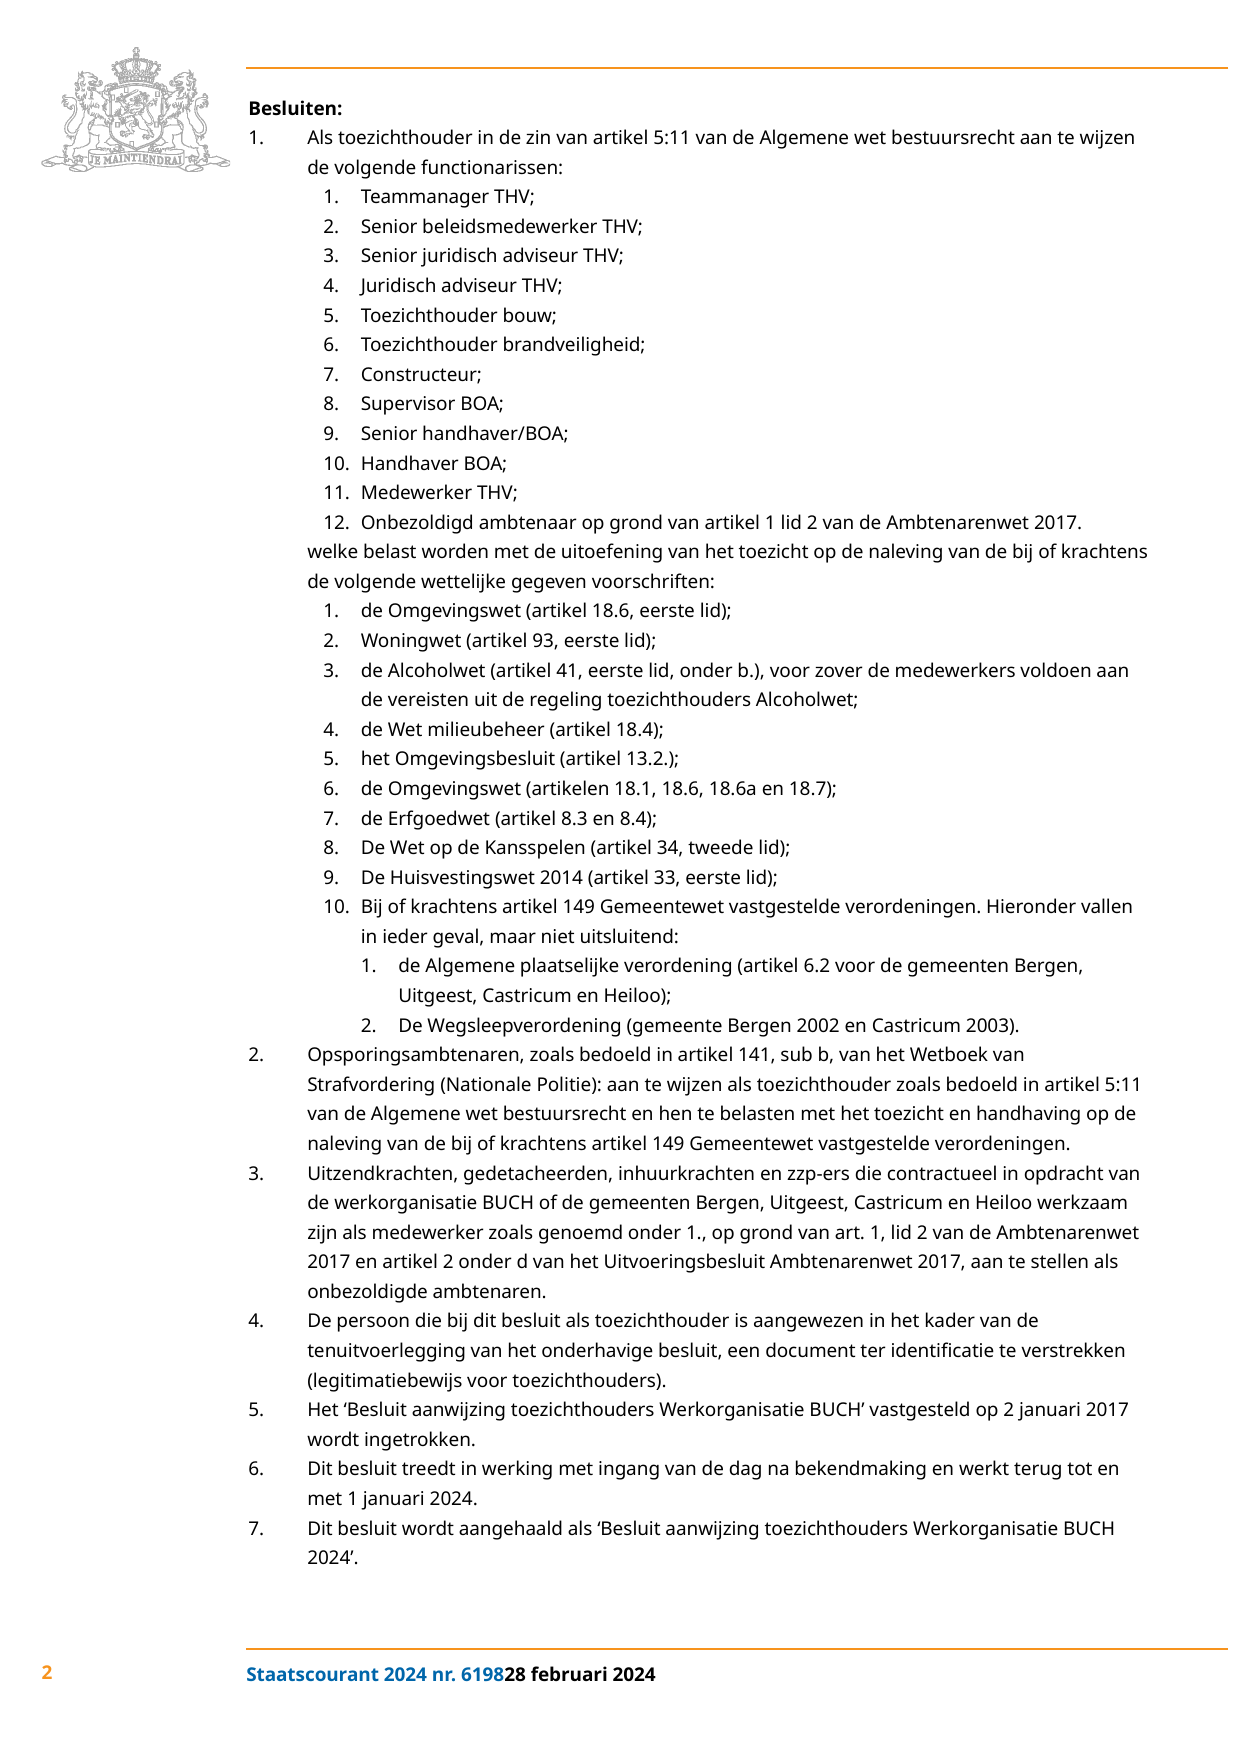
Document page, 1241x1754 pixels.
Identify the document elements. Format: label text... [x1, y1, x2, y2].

list Uitzendkrachten, gedetacheerden, inhuurkrachten en zzp-ers die contractueel in opdracht van de werkorganisatie BUCH of de gemeenten Bergen, Uitgeest, Castricum en Heiloo werkzaam zijn als medewerker zoals genoemd onder 1., op grond van art. 1, lid 2 van de Ambtenarenwet 2017 en artikel 2 onder d van het Uitvoeringsbesluit Ambtenarenwet 2017, aan te stellen als onbezoldigde ambtenaren. [248, 1160, 1152, 1304]
list Toezichthouder brandveiligheid; [323, 331, 1152, 357]
list Opsporingsambtenaren, zoals bedoeld in artikel 141, sub b, van het Wetboek van Strafvordering (Nationale Politie): aan te wijzen als toezichthouder zoals bedoeld in artikel 5:11 van de Algemene wet bestuursrecht en hen te belasten met het toezicht en handhaving op de naleving van de bij of krachtens artikel 149 Gemeentewet vastgestelde verordeningen. [248, 1041, 1152, 1156]
list Senior juridisch adviseur THV; [323, 243, 1152, 268]
list Senior handhaver/BOA; [323, 420, 1152, 446]
list Woningwet (artikel 93, eerste lid); [323, 627, 1152, 653]
list De Wegsleepverordening (gemeente Bergen 2002 en Castricum 2003). [361, 1012, 1152, 1038]
list de Omgevingswet (artikel 18.6, eerste lid); [323, 598, 1152, 623]
list Het ‘Besluit aanwijzing toezichthouders Werkorganisatie BUCH’ vastgesteld op 2 januari 2017 wordt ingetrokken. [248, 1396, 1152, 1452]
list de Erfgoedwet (artikel 8.3 en 8.4); [323, 805, 1152, 831]
list Teammanager THV; [323, 183, 1152, 209]
list De Huisvestingswet 2014 (artikel 33, eerste lid); [323, 864, 1152, 890]
list de Wet milieubeheer (artikel 18.4); [323, 716, 1152, 742]
list Dit besluit treedt in werking met ingang van de dag na bekendmaking en werkt terug tot en met 1 januari 2024. [248, 1456, 1152, 1511]
list Constructeur; [323, 361, 1152, 387]
list welke belast worden met de uitoefening van het toezicht op de naleving van de bij of krachtens de volgende wettelijke gegeven voorschriften: [248, 538, 1152, 594]
picture [41, 47, 231, 172]
list de Omgevingswet (artikelen 18.1, 18.6, 18.6a en 18.7); [323, 775, 1152, 801]
list Supervisor BOA; [323, 391, 1152, 416]
list de Alcoholwet (artikel 41, eerste lid, onder b.), voor zover de medewerkers voldoen aan de vereisten uit de regeling toezichthouders Alcoholwet; [323, 657, 1152, 712]
list het Omgevingsbesluit (artikel 13.2.); [323, 746, 1152, 771]
list Bij of krachtens artikel 149 Gemeentewet vastgestelde verordeningen. Hieronder vallen in ieder geval, maar niet uitsluitend: [323, 893, 1152, 949]
list Juridisch adviseur THV; [323, 272, 1152, 298]
list de Algemene plaatselijke verordening (artikel 6.2 voor de gemeenten Bergen, Uitgeest, Castricum en Heiloo); [361, 953, 1152, 1008]
list Dit besluit wordt aangehaald als ‘Besluit aanwijzing toezichthouders Werkorganisatie BUCH 2024’. [248, 1515, 1152, 1570]
list Onbezoldigd ambtenaar op grond van artikel 1 lid 2 van de Ambtenarenwet 2017. [323, 509, 1152, 535]
text Besluiten: [248, 95, 1152, 121]
list Handhaver BOA; [323, 450, 1152, 476]
list De Wet op de Kansspelen (artikel 34, tweede lid); [323, 834, 1152, 860]
list De persoon die bij dit besluit als toezichthouder is aangewezen in het kader van de tenuitvoerlegging van het onderhavige besluit, een document ter identificatie te verstrekken (legitimatiebewijs voor toezichthouders). [248, 1308, 1152, 1393]
list Senior beleidsmedewerker THV; [323, 213, 1152, 239]
list Toezichthouder bouw; [323, 302, 1152, 328]
list Als toezichthouder in de zin van artikel 5:11 van de Algemene wet bestuursrecht aan te wijzen de volgende functionarissen: [248, 124, 1152, 180]
list Medewerker THV; [323, 479, 1152, 505]
